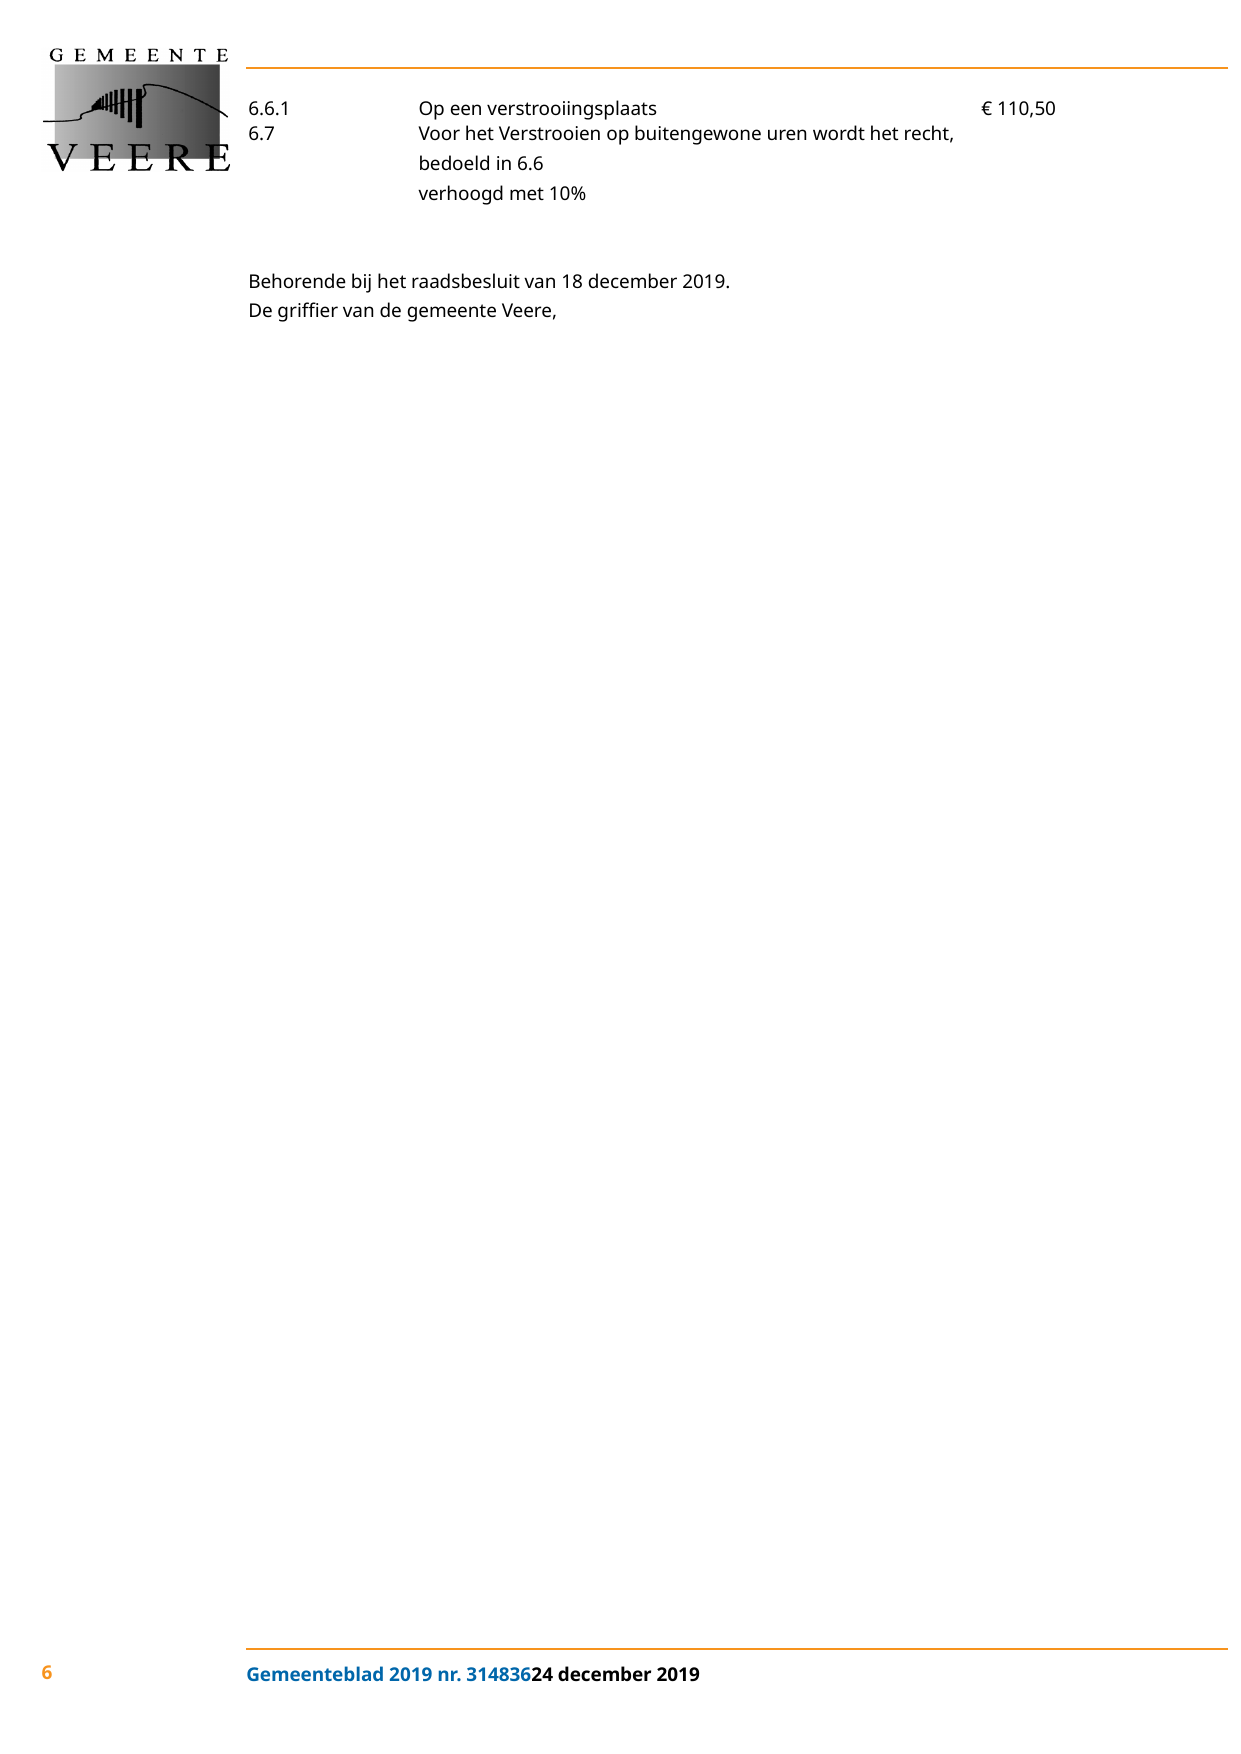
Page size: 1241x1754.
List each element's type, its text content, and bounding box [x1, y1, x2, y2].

text Behorende bij het raadsbesluit van 18 december 2019. [248, 268, 1152, 293]
text De griffier van de gemeente Veere, [248, 297, 1152, 323]
table_cell Voor het Verstrooien op buitengewone uren wordt het recht, bedoeld in 6.6 verhoogd met 10% [418, 121, 981, 205]
table_cell € 110,50 [981, 95, 1152, 121]
table_cell 6.7 [248, 121, 418, 205]
table_cell 6.6.1 [248, 95, 418, 121]
table_cell [981, 121, 1152, 205]
picture [41, 47, 231, 172]
table_cell Op een verstrooiingsplaats [418, 95, 981, 121]
